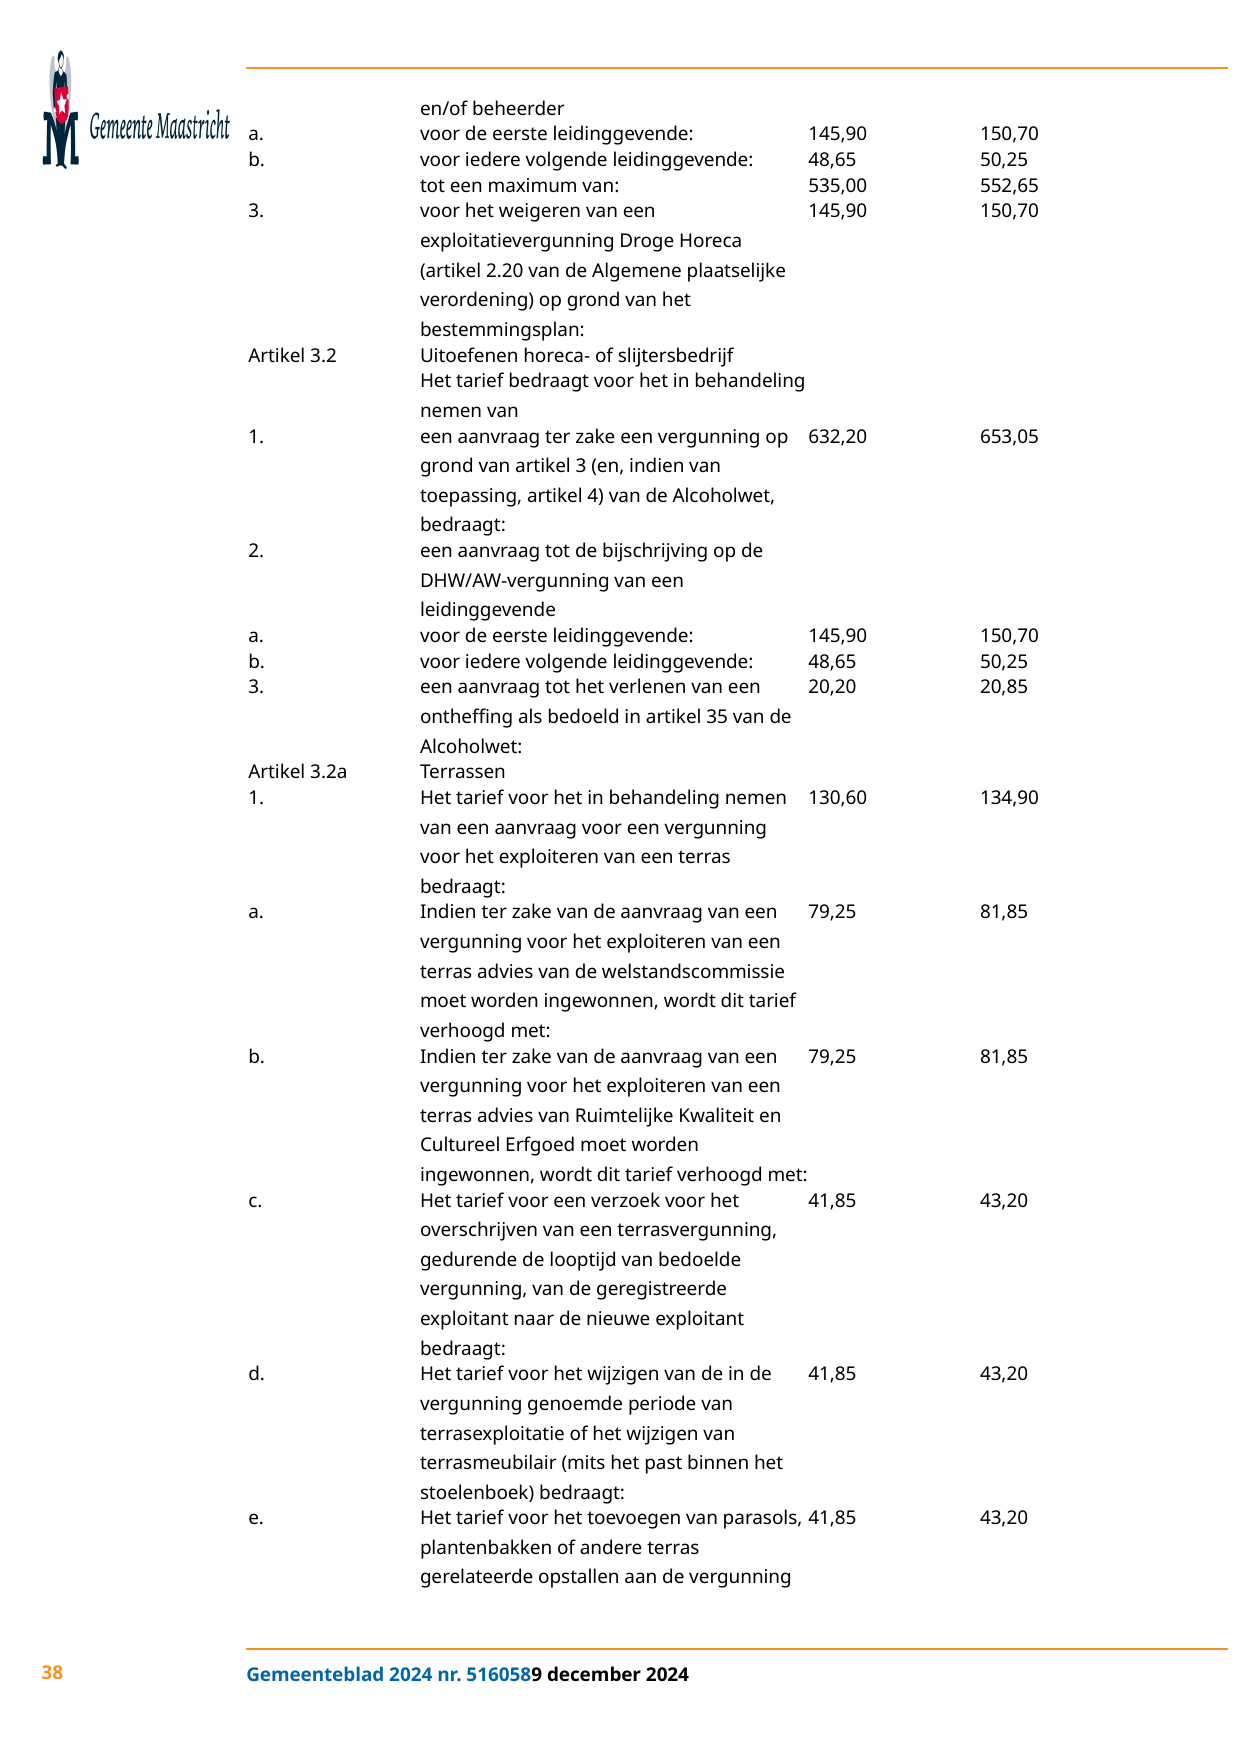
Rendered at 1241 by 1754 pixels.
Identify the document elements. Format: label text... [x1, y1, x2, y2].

table_cell 145,90 [808, 622, 980, 648]
table_cell 1. [248, 784, 420, 899]
table_cell 145,90 [808, 121, 980, 146]
table_cell een aanvraag ter zake een vergunning op grond van artikel 3 (en, indien van toepassing, artikel 4) van de Alcoholwet, bedraagt: [420, 423, 808, 537]
table_cell 145,90 [808, 198, 980, 342]
table_cell b. [248, 1043, 420, 1187]
table_cell Het tarief voor het toevoegen van parasols, plantenbakken of andere terras gerelateerde opstallen aan de vergunning [420, 1505, 808, 1589]
table_cell [808, 759, 980, 784]
table_cell [808, 537, 980, 622]
table_cell 41,85 [808, 1187, 980, 1361]
table_cell [248, 172, 420, 198]
table_cell [808, 95, 980, 121]
table_cell Uitoefenen horeca- of slijtersbedrijf [420, 342, 808, 367]
table_cell 81,85 [980, 899, 1152, 1043]
table_cell [808, 368, 980, 423]
table_cell a. [248, 899, 420, 1043]
table_cell 20,85 [980, 674, 1152, 758]
table_cell 81,85 [980, 1043, 1152, 1187]
table_cell a. [248, 622, 420, 648]
table_cell 653,05 [980, 423, 1152, 537]
table_cell b. [248, 146, 420, 172]
table_cell 150,70 [980, 622, 1152, 648]
table_cell [248, 95, 420, 121]
table_cell Indien ter zake van de aanvraag van een vergunning voor het exploiteren van een terras advies van de welstandscommissie moet worden ingewonnen, wordt dit tarief verhoogd met: [420, 899, 808, 1043]
table_cell a. [248, 121, 420, 146]
table_cell 2. [248, 537, 420, 622]
table_cell 535,00 [808, 172, 980, 198]
table_cell een aanvraag tot het verlenen van een ontheffing als bedoeld in artikel 35 van de Alcoholwet: [420, 674, 808, 758]
table_cell 43,20 [980, 1361, 1152, 1504]
table_cell 41,85 [808, 1505, 980, 1589]
table_cell 50,25 [980, 146, 1152, 172]
table_cell [980, 95, 1152, 121]
picture [41, 47, 231, 172]
table_cell Indien ter zake van de aanvraag van een vergunning voor het exploiteren van een terras advies van Ruimtelijke Kwaliteit en Cultureel Erfgoed moet worden ingewonnen, wordt dit tarief verhoogd met: [420, 1043, 808, 1187]
table_cell [980, 759, 1152, 784]
table_cell c. [248, 1187, 420, 1361]
table_cell 150,70 [980, 121, 1152, 146]
table_cell [248, 368, 420, 423]
table_cell [980, 342, 1152, 367]
table_cell 1. [248, 423, 420, 537]
table_cell 20,20 [808, 674, 980, 758]
table_cell 50,25 [980, 648, 1152, 674]
table_cell 632,20 [808, 423, 980, 537]
table_cell voor de eerste leidinggevende: [420, 622, 808, 648]
table_cell Het tarief bedraagt voor het in behandeling nemen van [420, 368, 808, 423]
table_cell voor iedere volgende leidinggevende: [420, 146, 808, 172]
table_cell 552,65 [980, 172, 1152, 198]
table_cell e. [248, 1505, 420, 1589]
table_cell Terrassen [420, 759, 808, 784]
table_cell 150,70 [980, 198, 1152, 342]
table_cell tot een maximum van: [420, 172, 808, 198]
table_cell 41,85 [808, 1361, 980, 1504]
table_cell [980, 537, 1152, 622]
table_cell 43,20 [980, 1187, 1152, 1361]
table_cell voor de eerste leidinggevende: [420, 121, 808, 146]
table_cell Het tarief voor een verzoek voor het overschrijven van een terrasvergunning, gedurende de looptijd van bedoelde vergunning, van de geregistreerde exploitant naar de nieuwe exploitant bedraagt: [420, 1187, 808, 1361]
table_cell [808, 342, 980, 367]
table_cell en/of beheerder [420, 95, 808, 121]
table_cell een aanvraag tot de bijschrijving op de DHW/AW-vergunning van een leidinggevende [420, 537, 808, 622]
table_cell 48,65 [808, 648, 980, 674]
table_cell Artikel 3.2a [248, 759, 420, 784]
table_cell 130,60 [808, 784, 980, 899]
table_cell Artikel 3.2 [248, 342, 420, 367]
table_cell 48,65 [808, 146, 980, 172]
table_cell voor het weigeren van een exploitatievergunning Droge Horeca (artikel 2.20 van de Algemene plaatselijke verordening) op grond van het bestemmingsplan: [420, 198, 808, 342]
table_cell b. [248, 648, 420, 674]
table_cell 134,90 [980, 784, 1152, 899]
table_cell 79,25 [808, 1043, 980, 1187]
table_cell Het tarief voor het wijzigen van de in de vergunning genoemde periode van terrasexploitatie of het wijzigen van terrasmeubilair (mits het past binnen het stoelenboek) bedraagt: [420, 1361, 808, 1504]
table_cell 3. [248, 198, 420, 342]
table_cell Het tarief voor het in behandeling nemen van een aanvraag voor een vergunning voor het exploiteren van een terras bedraagt: [420, 784, 808, 899]
table_cell 3. [248, 674, 420, 758]
table_cell 43,20 [980, 1505, 1152, 1589]
table_cell [980, 368, 1152, 423]
table_cell 79,25 [808, 899, 980, 1043]
table_cell d. [248, 1361, 420, 1504]
table_cell voor iedere volgende leidinggevende: [420, 648, 808, 674]
